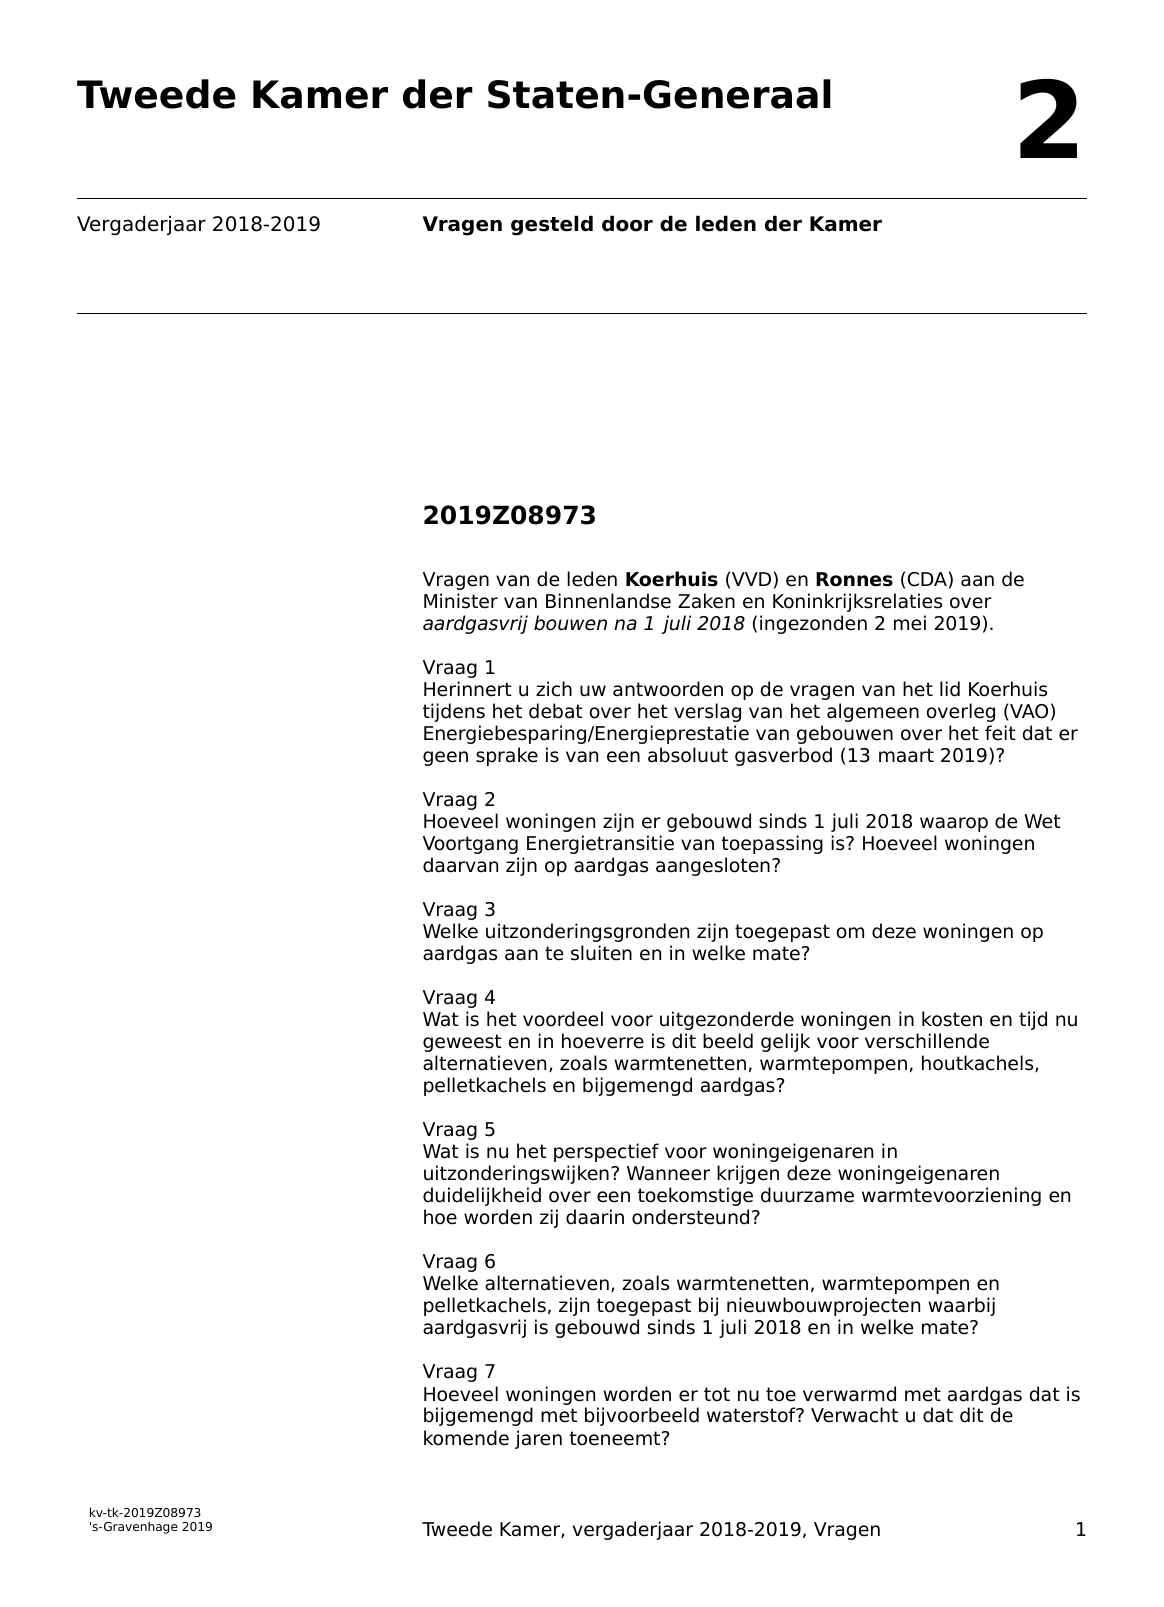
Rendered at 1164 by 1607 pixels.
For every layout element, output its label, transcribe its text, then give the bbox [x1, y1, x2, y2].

text Wat is nu het perspectief voor woningeigenaren in uitzonderingswijken? Wanneer krijgen deze woningeigenaren duidelijkheid over een toekomstige duurzame warmtevoorziening en hoe worden zij daarin ondersteund? [422, 1141, 1087, 1229]
text Wat is het voordeel voor uitgezonderde woningen in kosten en tijd nu geweest en in hoeverre is dit beeld gelijk voor verschillende alternatieven, zoals warmtenetten, warmtepompen, houtkachels, pelletkachels en bijgemengd aardgas? [422, 1009, 1087, 1097]
text Hoeveel woningen zijn er gebouwd sinds 1 juli 2018 waarop de Wet Voortgang Energietransitie van toepassing is? Hoeveel woningen daarvan zijn op aardgas aangesloten? [422, 811, 1087, 877]
text Vraag 4 [422, 987, 1087, 1009]
text Vraag 3 [422, 899, 1087, 921]
table_cell Vergaderjaar 2018-2019 [77, 199, 422, 313]
text Herinnert u zich uw antwoorden op de vragen van het lid Koerhuis tijdens het debat over het verslag van het algemeen overleg (VAO) Energiebesparing/Energieprestatie van gebouwen over het feit dat er geen sprake is van een absoluut gasverbod (13 maart 2019)? [422, 679, 1087, 767]
text Vragen van de leden Koerhuis (VVD) en Ronnes (CDA) aan de Minister van Binnenlandse Zaken en Koninkrijksrelaties over aardgasvrij bouwen na 1 juli 2018 (ingezonden 2 mei 2019). [422, 569, 1087, 635]
text kv-tk-2019Z08973 [88, 1506, 323, 1520]
text 2019Z08973 [422, 501, 1087, 531]
text Vraag 7 [422, 1361, 1087, 1383]
text Welke uitzonderingsgronden zijn toegepast om deze woningen op aardgas aan te sluiten en in welke mate? [422, 921, 1087, 965]
text 's-Gravenhage 2019 [88, 1520, 323, 1534]
table_cell Vragen gesteld door de leden der Kamer [422, 199, 1087, 313]
text Vraag 1 [422, 657, 1087, 679]
table_header 2 [886, 59, 1087, 198]
text Hoeveel woningen worden er tot nu toe verwarmd met aardgas dat is bijgemengd met bijvoorbeeld waterstof? Verwacht u dat dit de komende jaren toeneemt? [422, 1383, 1087, 1449]
table_header Tweede Kamer der Staten-Generaal [77, 59, 886, 198]
text Vraag 2 [422, 789, 1087, 811]
text Vraag 6 [422, 1251, 1087, 1273]
text Welke alternatieven, zoals warmtenetten, warmtepompen en pelletkachels, zijn toegepast bij nieuwbouwprojecten waarbij aardgasvrij is gebouwd sinds 1 juli 2018 en in welke mate? [422, 1273, 1087, 1339]
text Vraag 5 [422, 1119, 1087, 1141]
